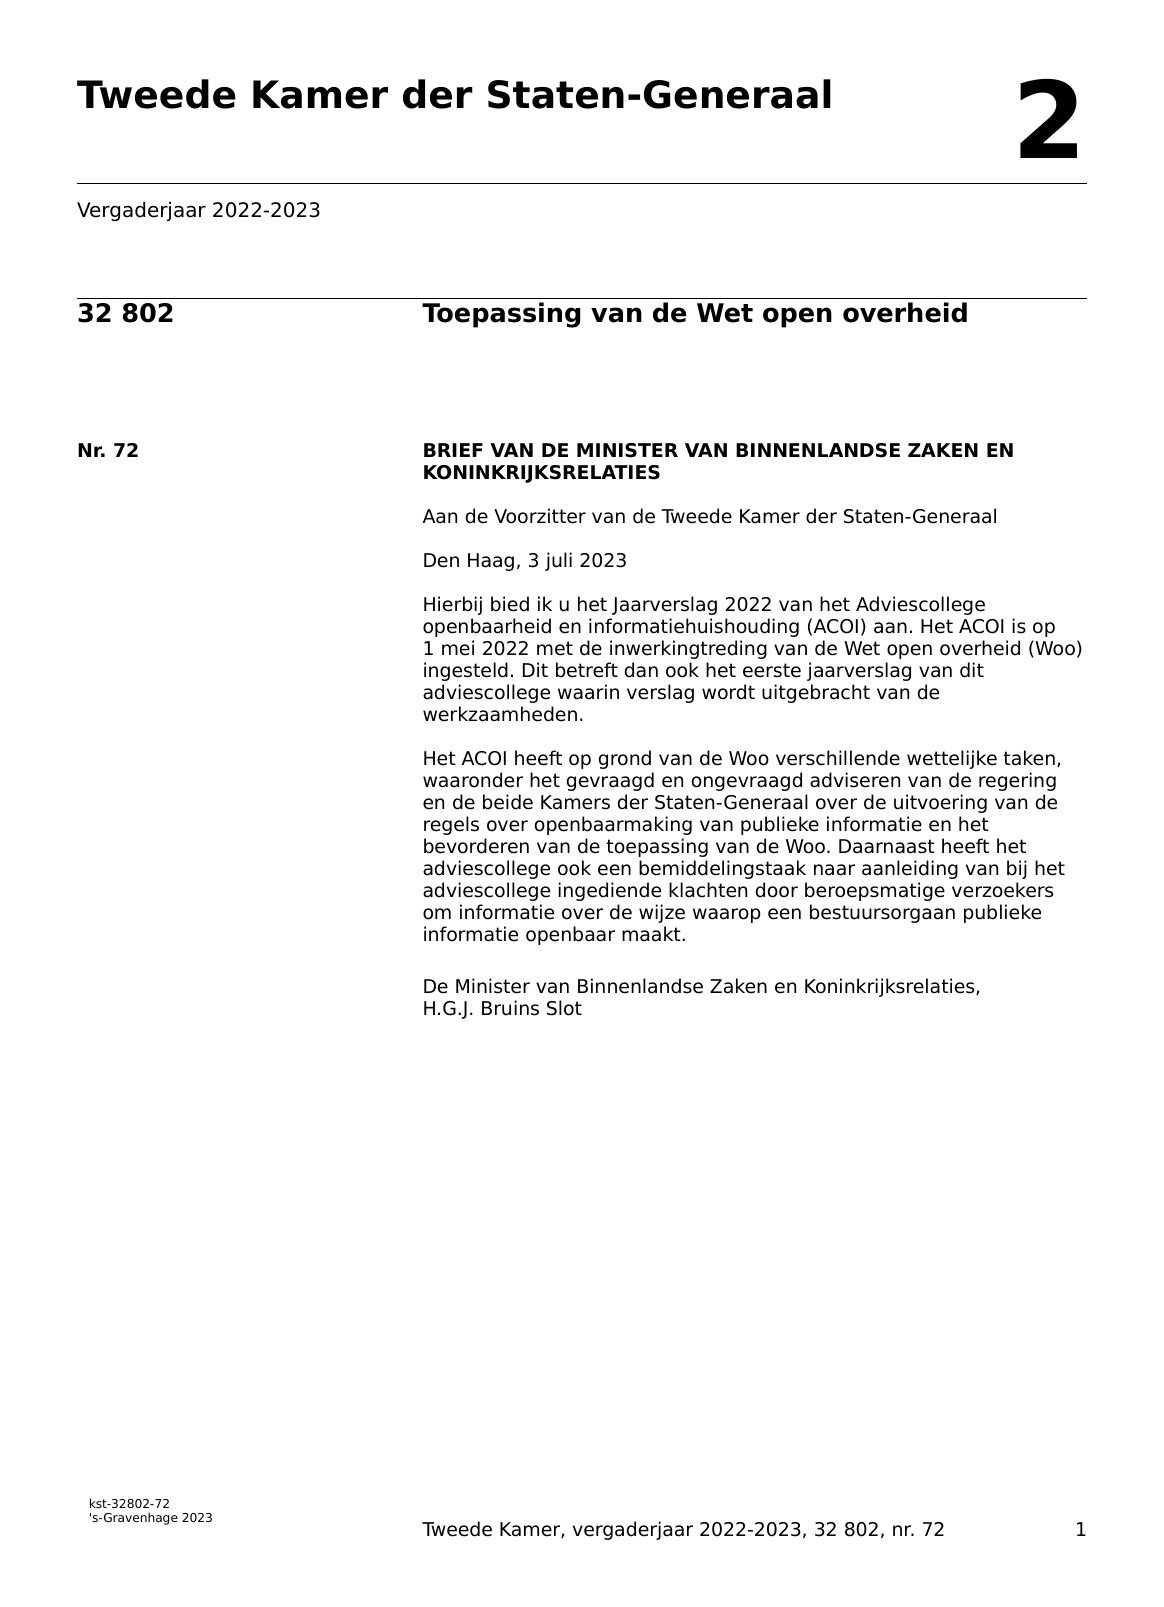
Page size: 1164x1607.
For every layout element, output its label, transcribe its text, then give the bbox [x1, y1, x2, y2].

text Hierbij bied ik u het Jaarverslag 2022 van het Adviescollege openbaarheid en informatiehuishouding (ACOI) aan. Het ACOI is op 1 mei 2022 met de inwerkingtreding van de Wet open overheid (Woo) ingesteld. Dit betreft dan ook het eerste jaarverslag van dit adviescollege waarin verslag wordt uitgebracht van de werkzaamheden. [422, 594, 1087, 726]
table_cell Vergaderjaar 2022-2023 [77, 184, 1087, 298]
text 's-Gravenhage 2023 [88, 1511, 323, 1525]
text Het ACOI heeft op grond van de Woo verschillende wettelijke taken, waaronder het gevraagd en ongevraagd adviseren van de regering en de beide Kamers der Staten-Generaal over de uitvoering van de regels over openbaarmaking van publieke informatie en het bevorderen van de toepassing van de Woo. Daarnaast heeft het adviescollege ook een bemiddelingstaak naar aanleiding van bij het adviescollege ingediende klachten door beroepsmatige verzoekers om informatie over de wijze waarop een bestuursorgaan publieke informatie openbaar maakt. [422, 748, 1087, 946]
subtitle Nr. 72 BRIEF VAN DE MINISTER VAN BINNENLANDSE ZAKEN EN KONINKRIJKSRELATIES [77, 440, 1087, 484]
text kst-32802-72 [88, 1497, 323, 1511]
text Aan de Voorzitter van de Tweede Kamer der Staten-Generaal [422, 506, 1087, 528]
subtitle 32 802 Toepassing van de Wet open overheid [77, 299, 1087, 329]
table_header 2 [886, 59, 1087, 183]
text De Minister van Binnenlandse Zaken en Koninkrijksrelaties, H.G.J. Bruins Slot [422, 976, 1087, 1020]
table_header Tweede Kamer der Staten-Generaal [77, 59, 886, 183]
text Den Haag, 3 juli 2023 [422, 550, 1087, 572]
